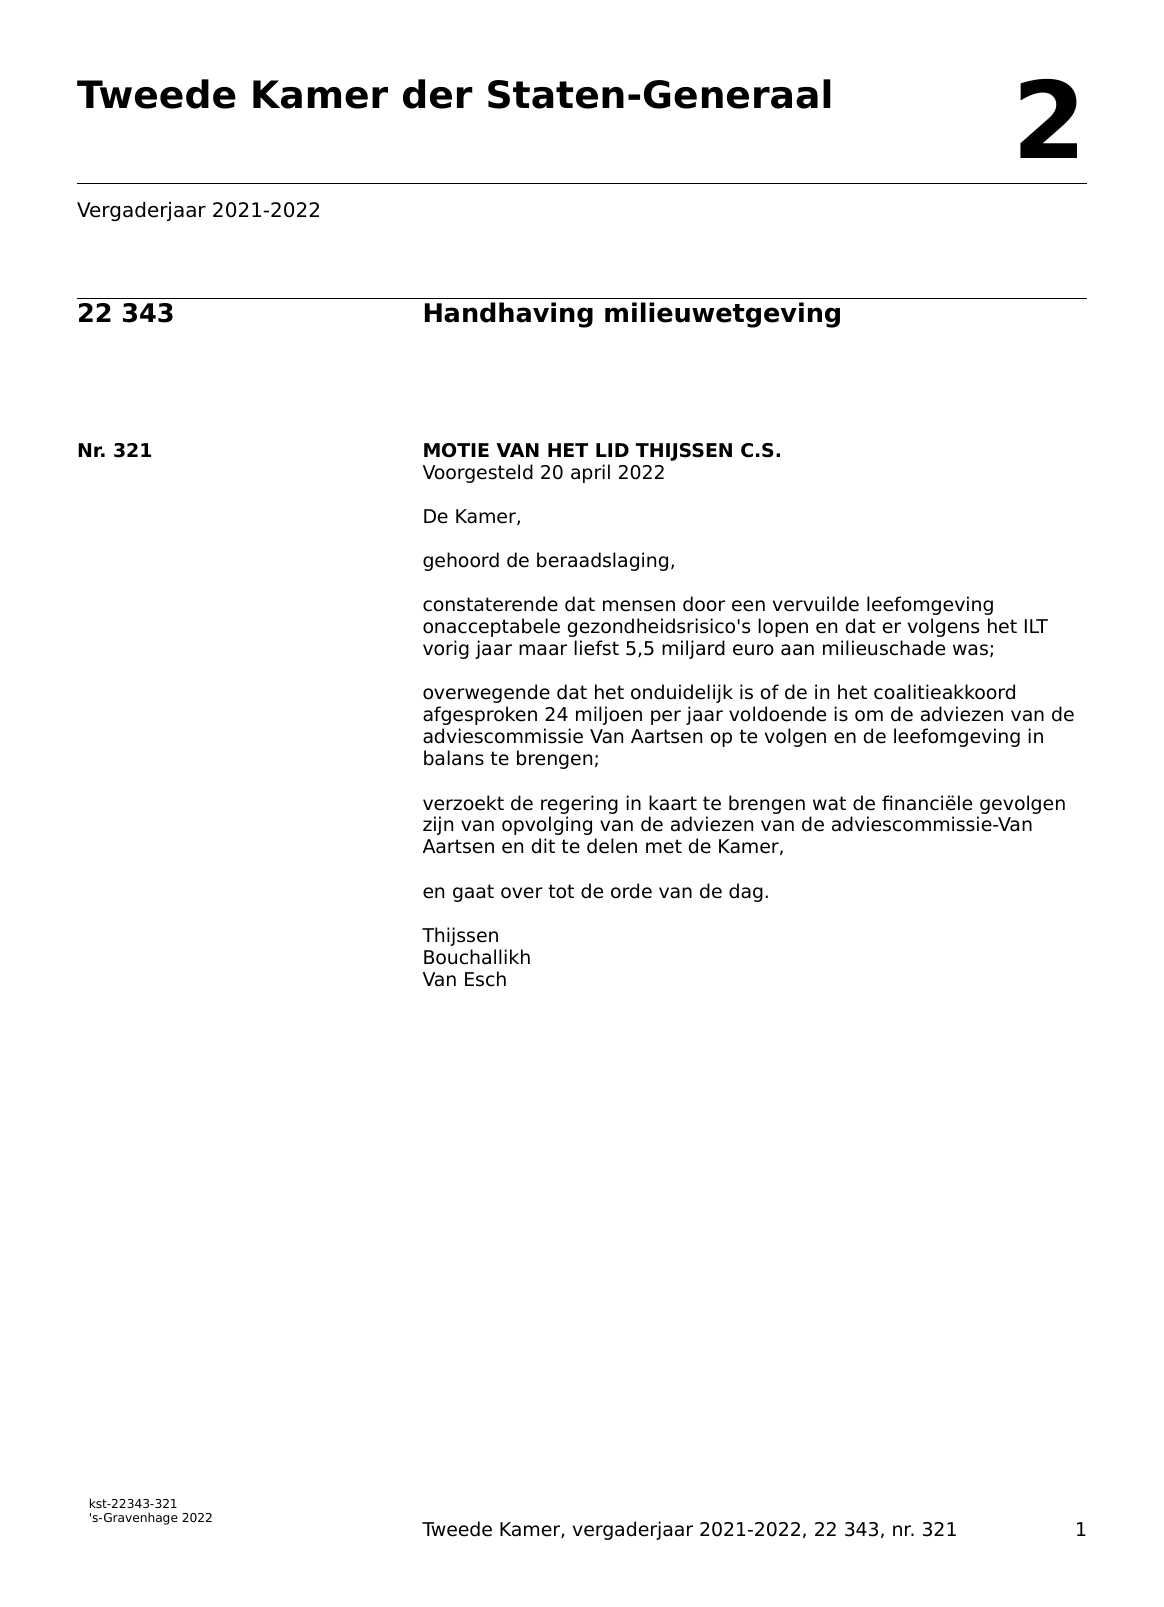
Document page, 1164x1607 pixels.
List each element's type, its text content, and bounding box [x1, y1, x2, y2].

text Bouchallikh [422, 947, 1087, 969]
subtitle Nr. 321 MOTIE VAN HET LID THIJSSEN C.S. [77, 440, 1087, 462]
text verzoekt de regering in kaart te brengen wat de financiële gevolgen zijn van opvolging van de adviezen van de adviescommissie-Van Aartsen en dit te delen met de Kamer, [422, 792, 1087, 858]
text Van Esch [422, 969, 1087, 991]
table_header 2 [886, 59, 1087, 183]
text constaterende dat mensen door een vervuilde leefomgeving onacceptabele gezondheidsrisico's lopen en dat er volgens het ILT vorig jaar maar liefst 5,5 miljard euro aan milieuschade was; [422, 594, 1087, 660]
text 's-Gravenhage 2022 [88, 1511, 323, 1525]
text gehoord de beraadslaging, [422, 550, 1087, 572]
text en gaat over tot de orde van de dag. [422, 881, 1087, 902]
text Voorgesteld 20 april 2022 [422, 462, 1087, 484]
table_header Tweede Kamer der Staten-Generaal [77, 59, 886, 183]
text kst-22343-321 [88, 1497, 323, 1511]
text De Kamer, [422, 506, 1087, 528]
text Thijssen [422, 925, 1087, 947]
table_cell Vergaderjaar 2021-2022 [77, 184, 1087, 298]
text overwegende dat het onduidelijk is of de in het coalitieakkoord afgesproken 24 miljoen per jaar voldoende is om de adviezen van de adviescommissie Van Aartsen op te volgen en de leefomgeving in balans te brengen; [422, 682, 1087, 770]
subtitle 22 343 Handhaving milieuwetgeving [77, 299, 1087, 329]
